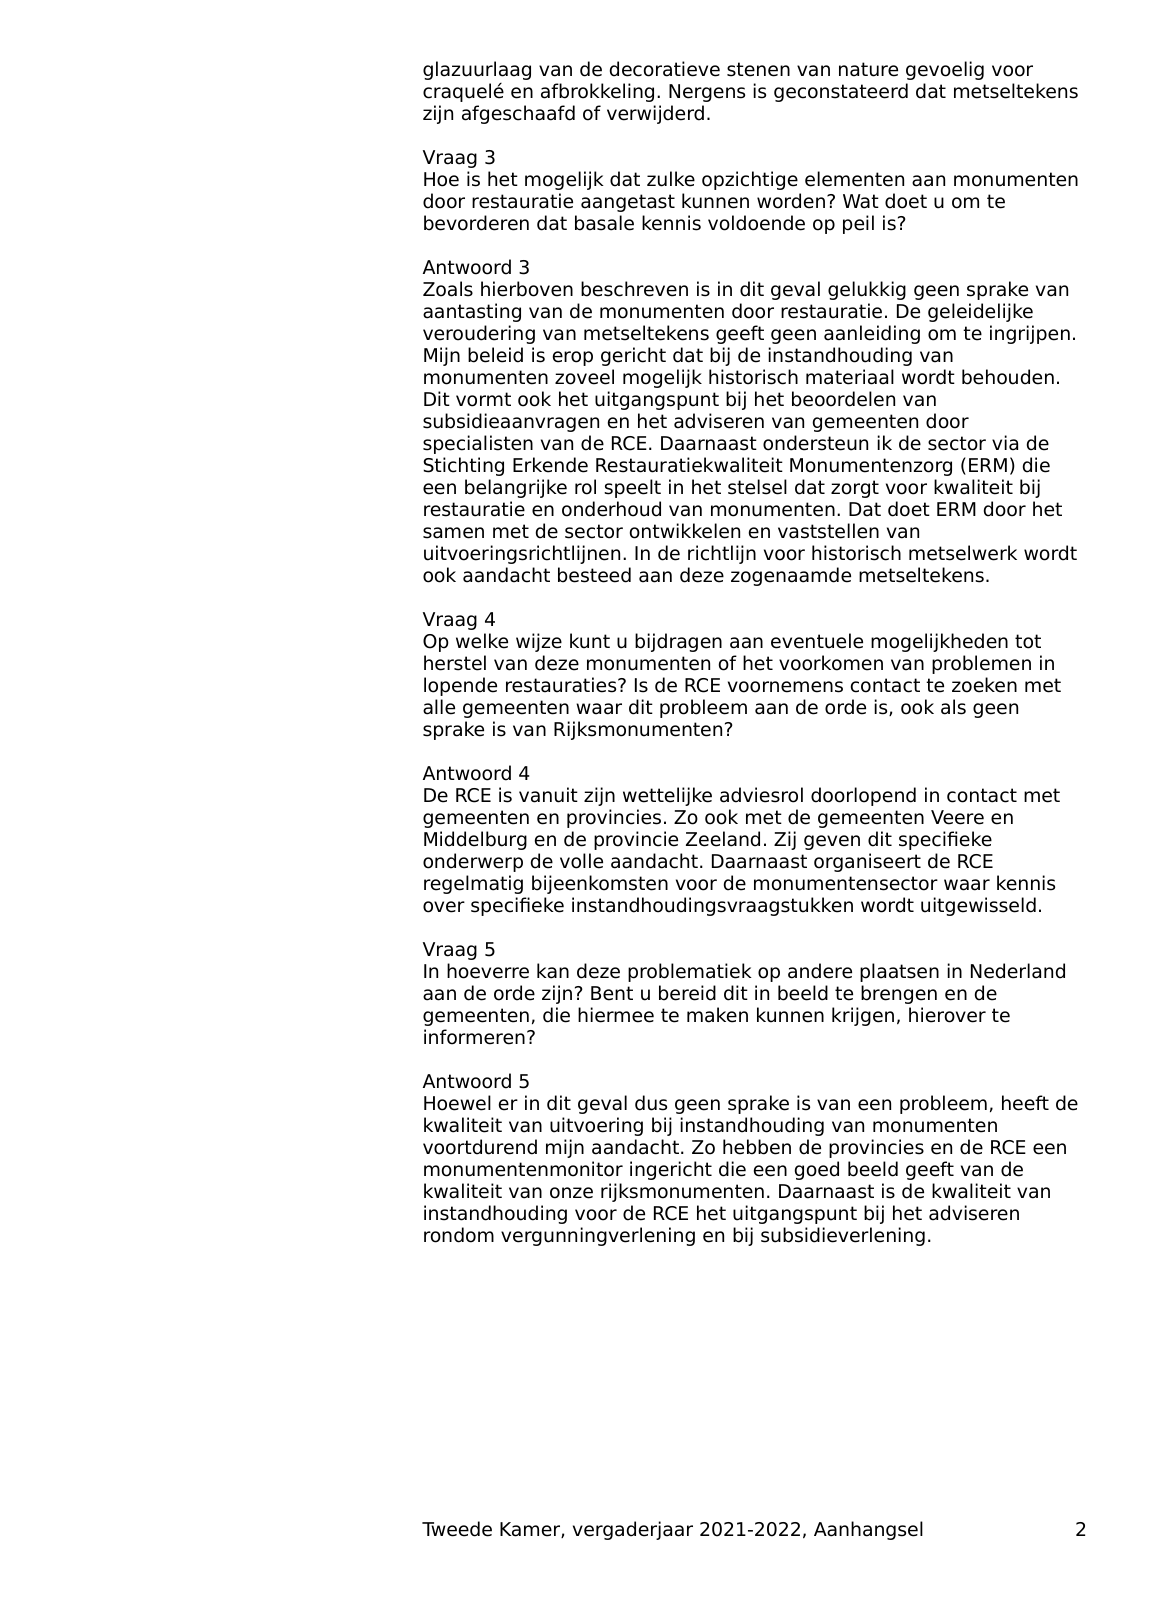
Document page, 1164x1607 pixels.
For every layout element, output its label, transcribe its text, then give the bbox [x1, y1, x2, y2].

text glazuurlaag van de decoratieve stenen van nature gevoelig voor craquelé en afbrokkeling. Nergens is geconstateerd dat metseltekens zijn afgeschaafd of verwijderd. [422, 59, 1087, 125]
text Vraag 4 [422, 609, 1087, 631]
text Antwoord 3 [422, 257, 1087, 279]
text Zoals hierboven beschreven is in dit geval gelukkig geen sprake van aantasting van de monumenten door restauratie. De geleidelijke veroudering van metseltekens geeft geen aanleiding om te ingrijpen. Mijn beleid is erop gericht dat bij de instandhouding van monumenten zoveel mogelijk historisch materiaal wordt behouden. Dit vormt ook het uitgangspunt bij het beoordelen van subsidieaanvragen en het adviseren van gemeenten door specialisten van de RCE. Daarnaast ondersteun ik de sector via de Stichting Erkende Restauratiekwaliteit Monumentenzorg (ERM) die een belangrijke rol speelt in het stelsel dat zorgt voor kwaliteit bij restauratie en onderhoud van monumenten. Dat doet ERM door het samen met de sector ontwikkelen en vaststellen van uitvoeringsrichtlijnen. In de richtlijn voor historisch metselwerk wordt ook aandacht besteed aan deze zogenaamde metseltekens. [422, 279, 1087, 587]
text De RCE is vanuit zijn wettelijke adviesrol doorlopend in contact met gemeenten en provincies. Zo ook met de gemeenten Veere en Middelburg en de provincie Zeeland. Zij geven dit specifieke onderwerp de volle aandacht. Daarnaast organiseert de RCE regelmatig bijeenkomsten voor de monumentensector waar kennis over specifieke instandhoudingsvraagstukken wordt uitgewisseld. [422, 785, 1087, 917]
text Hoewel er in dit geval dus geen sprake is van een probleem, heeft de kwaliteit van uitvoering bij instandhouding van monumenten voortdurend mijn aandacht. Zo hebben de provincies en de RCE een monumentenmonitor ingericht die een goed beeld geeft van de kwaliteit van onze rijksmonumenten. Daarnaast is de kwaliteit van instandhouding voor de RCE het uitgangspunt bij het adviseren rondom vergunningverlening en bij subsidieverlening. [422, 1093, 1087, 1247]
text In hoeverre kan deze problematiek op andere plaatsen in Nederland aan de orde zijn? Bent u bereid dit in beeld te brengen en de gemeenten, die hiermee te maken kunnen krijgen, hierover te informeren? [422, 961, 1087, 1049]
text Vraag 3 [422, 147, 1087, 169]
text Antwoord 4 [422, 763, 1087, 785]
text Op welke wijze kunt u bijdragen aan eventuele mogelijkheden tot herstel van deze monumenten of het voorkomen van problemen in lopende restauraties? Is de RCE voornemens contact te zoeken met alle gemeenten waar dit probleem aan de orde is, ook als geen sprake is van Rijksmonumenten? [422, 631, 1087, 741]
text Hoe is het mogelijk dat zulke opzichtige elementen aan monumenten door restauratie aangetast kunnen worden? Wat doet u om te bevorderen dat basale kennis voldoende op peil is? [422, 169, 1087, 235]
text Antwoord 5 [422, 1071, 1087, 1093]
text Vraag 5 [422, 939, 1087, 961]
